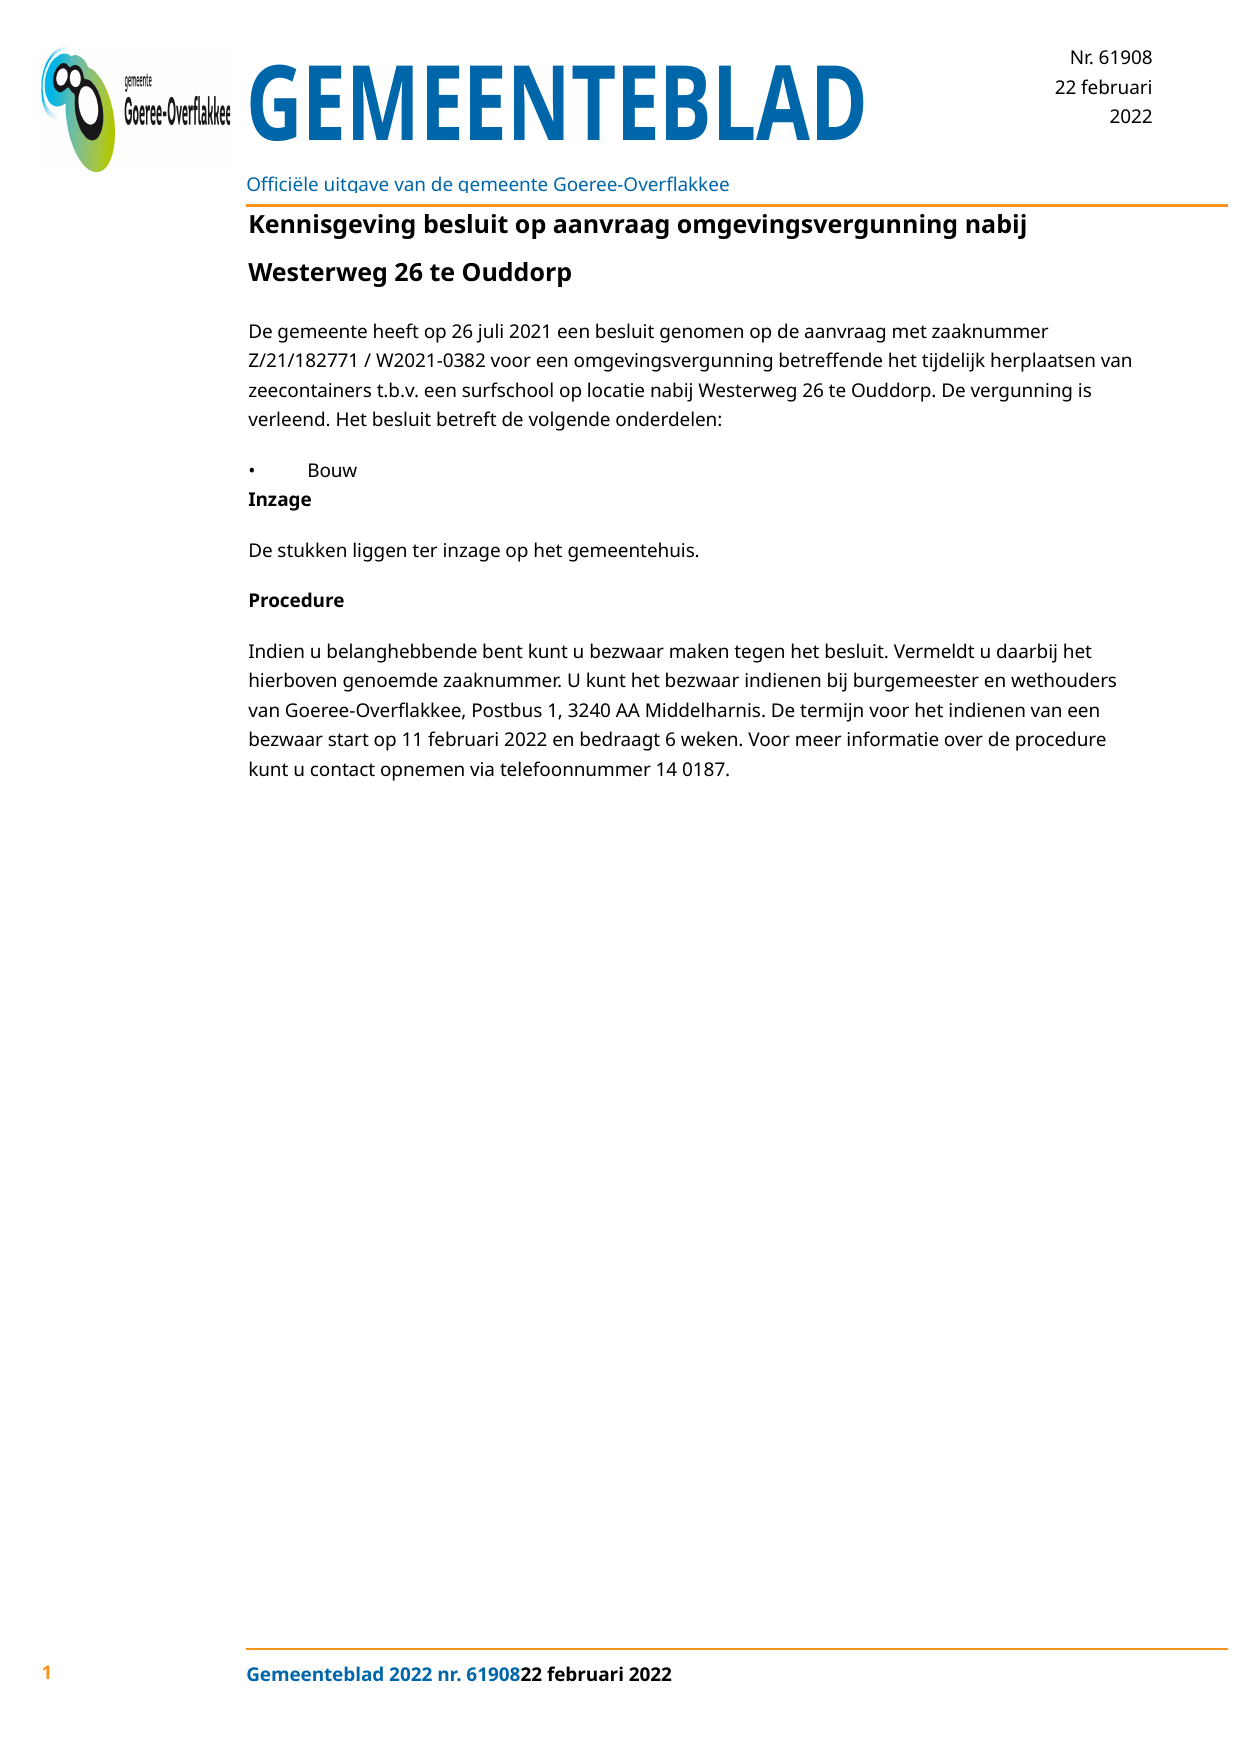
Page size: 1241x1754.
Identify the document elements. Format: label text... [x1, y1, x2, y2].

picture [41, 47, 231, 172]
text Indien u belanghebbende bent kunt u bezwaar maken tegen het besluit. Vermeldt u daarbij het hierboven genoemde zaaknummer. U kunt het bezwaar indienen bij burgemeester en wethouders van Goeree-Overflakkee, Postbus 1, 3240 AA Middelharnis. De termijn voor het indienen van een bezwaar start op 11 februari 2022 en bedraagt 6 weken. Voor meer informatie over de procedure kunt u contact opnemen via telefoonnummer 14 0187. [248, 638, 1152, 782]
text De gemeente heeft op 26 juli 2021 een besluit genomen op de aanvraag met zaaknummer Z/21/182771 / W2021-0382 voor een omgevingsvergunning betreffende het tijdelijk herplaatsen van zeecontainers t.b.v. een surfschool op locatie nabij Westerweg 26 te Ouddorp. De vergunning is verleend. Het besluit betreft de volgende onderdelen: [248, 318, 1152, 432]
list Bouw [248, 457, 1152, 483]
text Procedure [248, 587, 1152, 613]
text Inzage [248, 487, 1152, 512]
text De stukken liggen ter inzage op het gemeentehuis. [248, 537, 1152, 563]
text Kennisgeving besluit op aanvraag omgevingsvergunning nabij Westerweg 26 te Ouddorp [248, 207, 1152, 288]
